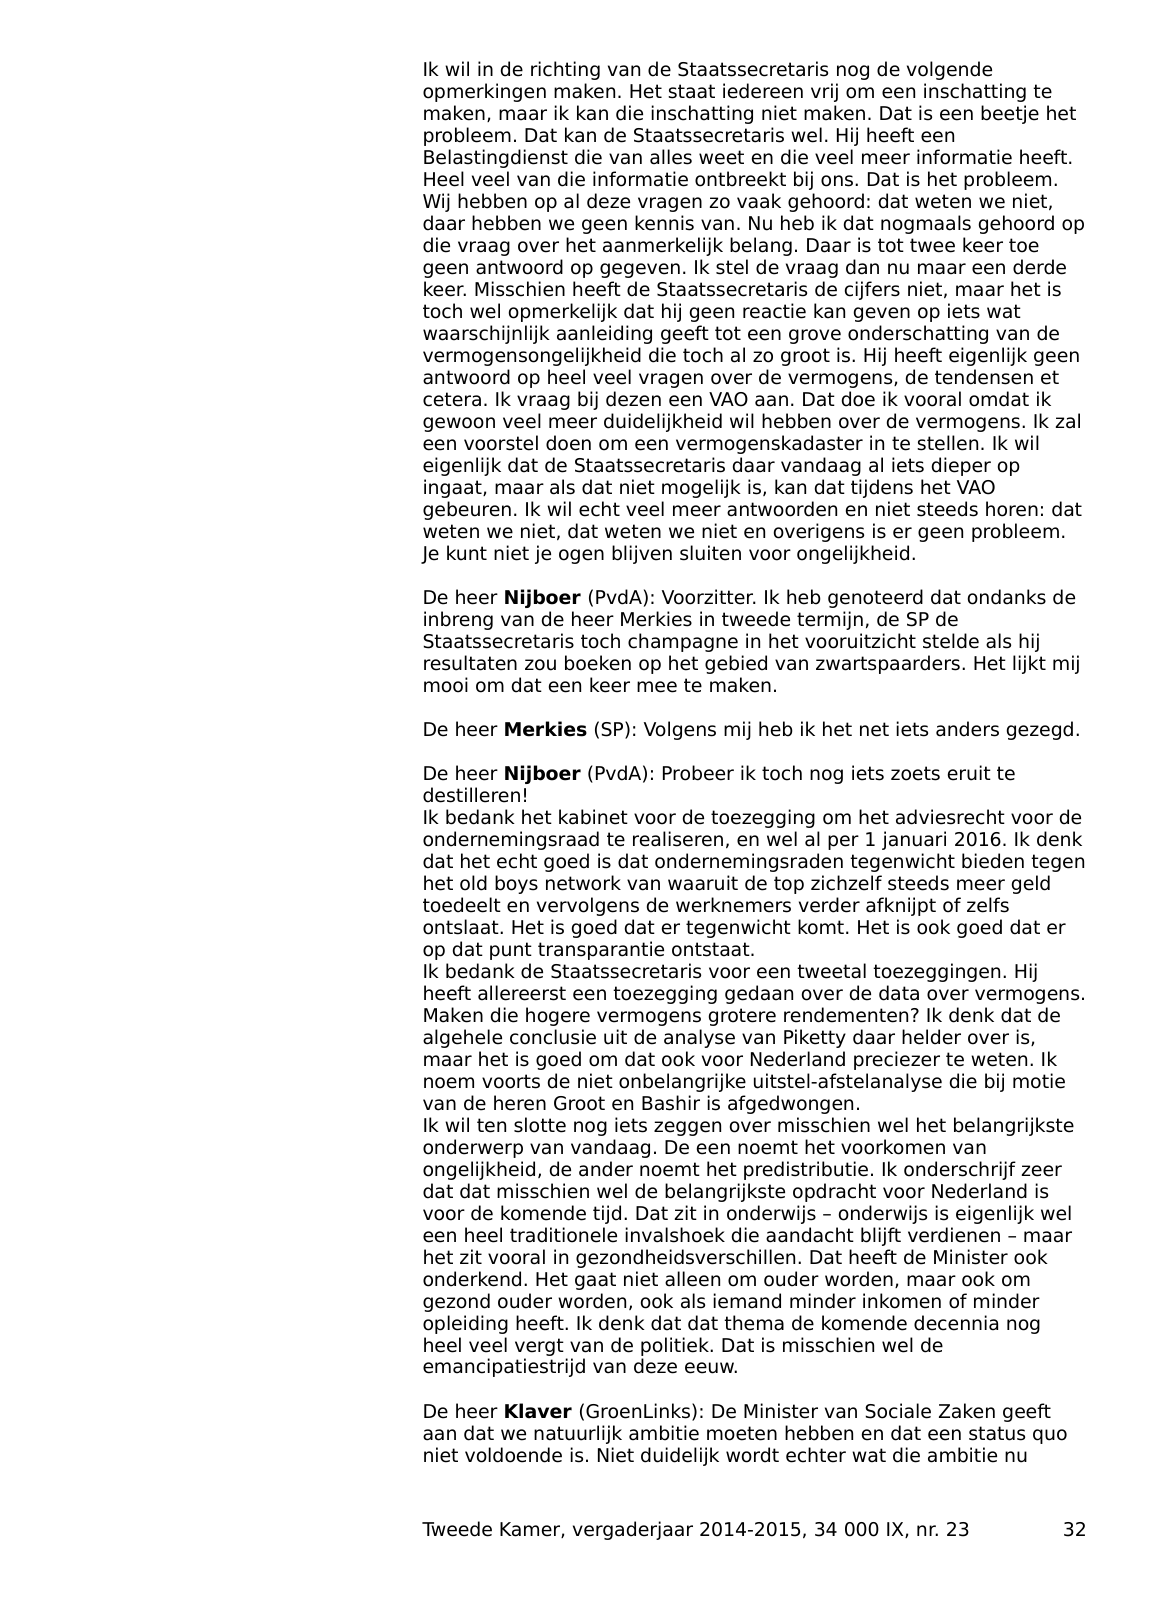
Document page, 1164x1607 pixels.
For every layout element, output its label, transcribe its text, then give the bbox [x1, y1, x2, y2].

text Ik bedank de Staatssecretaris voor een tweetal toezeggingen. Hij heeft allereerst een toezegging gedaan over de data over vermogens. Maken die hogere vermogens grotere rendementen? Ik denk dat de algehele conclusie uit de analyse van Piketty daar helder over is, maar het is goed om dat ook voor Nederland preciezer te weten. Ik noem voorts de niet onbelangrijke uitstel-afstelanalyse die bij motie van de heren Groot en Bashir is afgedwongen. [422, 961, 1087, 1115]
text De heer Klaver (GroenLinks): De Minister van Sociale Zaken geeft aan dat we natuurlijk ambitie moeten hebben en dat een status quo niet voldoende is. Niet duidelijk wordt echter wat die ambitie nu [422, 1401, 1087, 1467]
text De heer Merkies (SP): Volgens mij heb ik het net iets anders gezegd. [422, 719, 1087, 741]
text Ik wil in de richting van de Staatssecretaris nog de volgende opmerkingen maken. Het staat iedereen vrij om een inschatting te maken, maar ik kan die inschatting niet maken. Dat is een beetje het probleem. Dat kan de Staatssecretaris wel. Hij heeft een Belastingdienst die van alles weet en die veel meer informatie heeft. Heel veel van die informatie ontbreekt bij ons. Dat is het probleem. Wij hebben op al deze vragen zo vaak gehoord: dat weten we niet, daar hebben we geen kennis van. Nu heb ik dat nogmaals gehoord op die vraag over het aanmerkelijk belang. Daar is tot twee keer toe geen antwoord op gegeven. Ik stel de vraag dan nu maar een derde keer. Misschien heeft de Staatssecretaris de cijfers niet, maar het is toch wel opmerkelijk dat hij geen reactie kan geven op iets wat waarschijnlijk aanleiding geeft tot een grove onderschatting van de vermogensongelijkheid die toch al zo groot is. Hij heeft eigenlijk geen antwoord op heel veel vragen over de vermogens, de tendensen et cetera. Ik vraag bij dezen een VAO aan. Dat doe ik vooral omdat ik gewoon veel meer duidelijkheid wil hebben over de vermogens. Ik zal een voorstel doen om een vermogenskadaster in te stellen. Ik wil eigenlijk dat de Staatssecretaris daar vandaag al iets dieper op ingaat, maar als dat niet mogelijk is, kan dat tijdens het VAO gebeuren. Ik wil echt veel meer antwoorden en niet steeds horen: dat weten we niet, dat weten we niet en overigens is er geen probleem. Je kunt niet je ogen blijven sluiten voor ongelijkheid. [422, 59, 1087, 564]
text Ik wil ten slotte nog iets zeggen over misschien wel het belangrijkste onderwerp van vandaag. De een noemt het voorkomen van ongelijkheid, de ander noemt het predistributie. Ik onderschrijf zeer dat dat misschien wel de belangrijkste opdracht voor Nederland is voor de komende tijd. Dat zit in onderwijs – onderwijs is eigenlijk wel een heel traditionele invalshoek die aandacht blijft verdienen – maar het zit vooral in gezondheidsverschillen. Dat heeft de Minister ook onderkend. Het gaat niet alleen om ouder worden, maar ook om gezond ouder worden, ook als iemand minder inkomen of minder opleiding heeft. Ik denk dat dat thema de komende decennia nog heel veel vergt van de politiek. Dat is misschien wel de emancipatiestrijd van deze eeuw. [422, 1115, 1087, 1378]
text De heer Nijboer (PvdA): Voorzitter. Ik heb genoteerd dat ondanks de inbreng van de heer Merkies in tweede termijn, de SP de Staatssecretaris toch champagne in het vooruitzicht stelde als hij resultaten zou boeken op het gebied van zwartspaarders. Het lijkt mij mooi om dat een keer mee te maken. [422, 587, 1087, 697]
text De heer Nijboer (PvdA): Probeer ik toch nog iets zoets eruit te destilleren! [422, 763, 1087, 807]
text Ik bedank het kabinet voor de toezegging om het adviesrecht voor de ondernemingsraad te realiseren, en wel al per 1 januari 2016. Ik denk dat het echt goed is dat ondernemingsraden tegenwicht bieden tegen het old boys network van waaruit de top zichzelf steeds meer geld toedeelt en vervolgens de werknemers verder afknijpt of zelfs ontslaat. Het is goed dat er tegenwicht komt. Het is ook goed dat er op dat punt transparantie ontstaat. [422, 807, 1087, 961]
